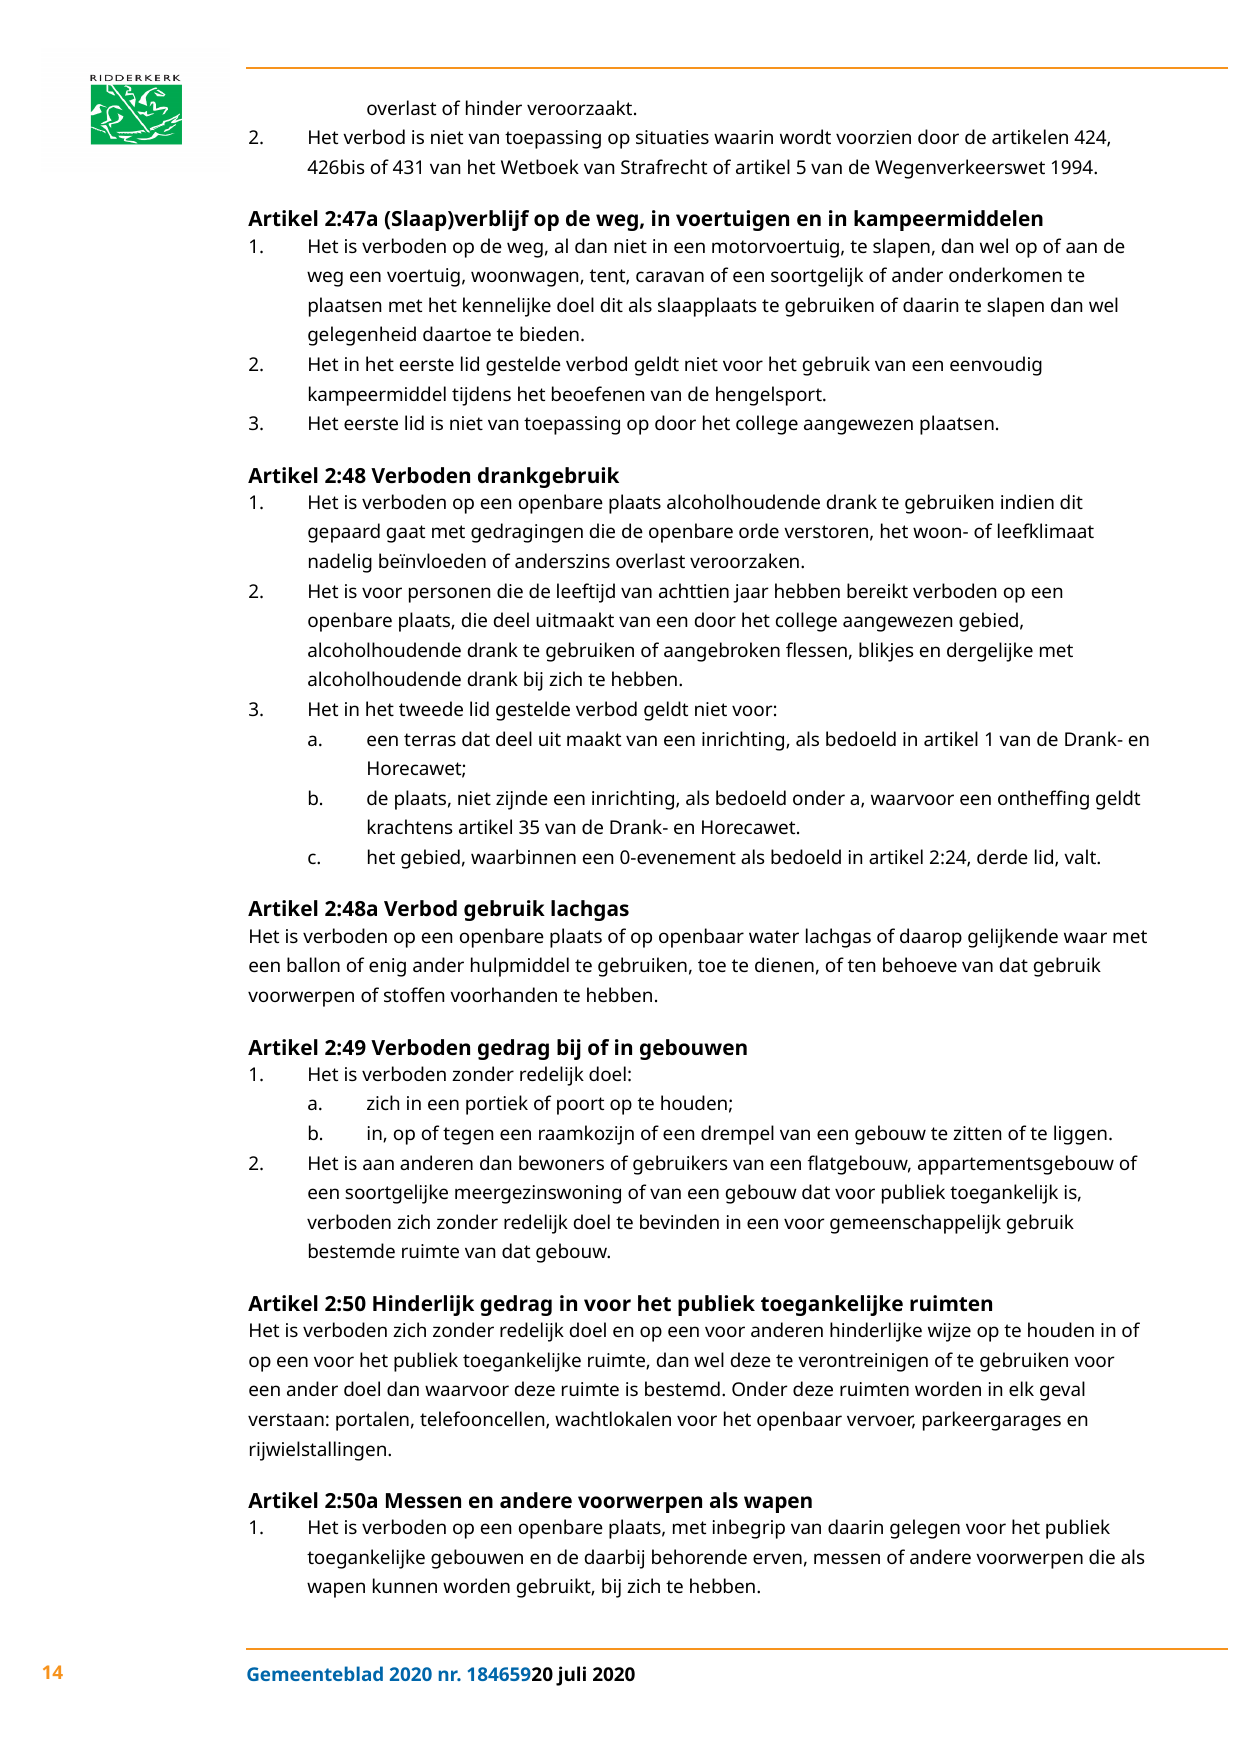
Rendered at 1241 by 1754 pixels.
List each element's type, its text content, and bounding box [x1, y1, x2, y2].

text Artikel 2:50a Messen en andere voorwerpen als wapen [248, 1486, 1152, 1514]
text Artikel 2:49 Verboden gedrag bij of in gebouwen [248, 1033, 1152, 1061]
picture [41, 47, 231, 172]
list Het is verboden op de weg, al dan niet in een motorvoertuig, te slapen, dan wel op of aan de weg een voertuig, woonwagen, tent, caravan of een soortgelijk of ander onderkomen te plaatsen met het kennelijke doel dit als slaapplaats te gebruiken of daarin te slapen dan wel gelegenheid daartoe te bieden. [248, 233, 1152, 347]
list in, op of tegen een raamkozijn of een drempel van een gebouw te zitten of te liggen. [307, 1120, 1152, 1146]
list Het in het tweede lid gestelde verbod geldt niet voor: [248, 696, 1152, 722]
text Artikel 2:48a Verbod gebruik lachgas [248, 894, 1152, 923]
list Het is aan anderen dan bewoners of gebruikers van een flatgebouw, appartementsgebouw of een soortgelijke meergezinswoning of van een gebouw dat voor publiek toegankelijk is, verboden zich zonder redelijk doel te bevinden in een voor gemeenschappelijk gebruik bestemde ruimte van dat gebouw. [248, 1150, 1152, 1264]
list overlast of hinder veroorzaakt. [307, 95, 1152, 121]
list de plaats, niet zijnde een inrichting, als bedoeld onder a, waarvoor een ontheffing geldt krachtens artikel 35 van de Drank- en Horecawet. [307, 785, 1152, 840]
list Het is verboden zonder redelijk doel: [248, 1061, 1152, 1087]
list zich in een portiek of poort op te houden; [307, 1091, 1152, 1116]
text Het is verboden zich zonder redelijk doel en op een voor anderen hinderlijke wijze op te houden in of op een voor het publiek toegankelijke ruimte, dan wel deze te verontreinigen of te gebruiken voor een ander doel dan waarvoor deze ruimte is bestemd. Onder deze ruimten worden in elk geval verstaan: portalen, telefooncellen, wachtlokalen voor het openbaar vervoer, parkeergarages en rijwielstallingen. [248, 1317, 1152, 1461]
list Het is verboden op een openbare plaats, met inbegrip van daarin gelegen voor het publiek toegankelijke gebouwen en de daarbij behorende erven, messen of andere voorwerpen die als wapen kunnen worden gebruikt, bij zich te hebben. [248, 1514, 1152, 1599]
list Het is verboden op een openbare plaats alcoholhoudende drank te gebruiken indien dit gepaard gaat met gedragingen die de openbare orde verstoren, het woon- of leefklimaat nadelig beïnvloeden of anderszins overlast veroorzaken. [248, 489, 1152, 574]
list Het is voor personen die de leeftijd van achttien jaar hebben bereikt verboden op een openbare plaats, die deel uitmaakt van een door het college aangewezen gebied, alcoholhoudende drank te gebruiken of aangebroken flessen, blikjes en dergelijke met alcoholhoudende drank bij zich te hebben. [248, 578, 1152, 692]
text Het is verboden op een openbare plaats of op openbaar water lachgas of daarop gelijkende waar met een ballon of enig ander hulpmiddel te gebruiken, toe te dienen, of ten behoeve van dat gebruik voorwerpen of stoffen voorhanden te hebben. [248, 923, 1152, 1008]
list Het eerste lid is niet van toepassing op door het college aangewezen plaatsen. [248, 410, 1152, 436]
text Artikel 2:50 Hinderlijk gedrag in voor het publiek toegankelijke ruimten [248, 1289, 1152, 1317]
list Het verbod is niet van toepassing op situaties waarin wordt voorzien door de artikelen 424, 426bis of 431 van het Wetboek van Strafrecht of artikel 5 van de Wegenverkeerswet 1994. [248, 124, 1152, 180]
text Artikel 2:47a (Slaap)verblijf op de weg, in voertuigen en in kampeermiddelen [248, 204, 1152, 233]
text Artikel 2:48 Verboden drankgebruik [248, 461, 1152, 489]
list het gebied, waarbinnen een 0-evenement als bedoeld in artikel 2:24, derde lid, valt. [307, 844, 1152, 870]
list Het in het eerste lid gestelde verbod geldt niet voor het gebruik van een eenvoudig kampeermiddel tijdens het beoefenen van de hengelsport. [248, 351, 1152, 406]
list een terras dat deel uit maakt van een inrichting, als bedoeld in artikel 1 van de Drank- en Horecawet; [307, 726, 1152, 781]
